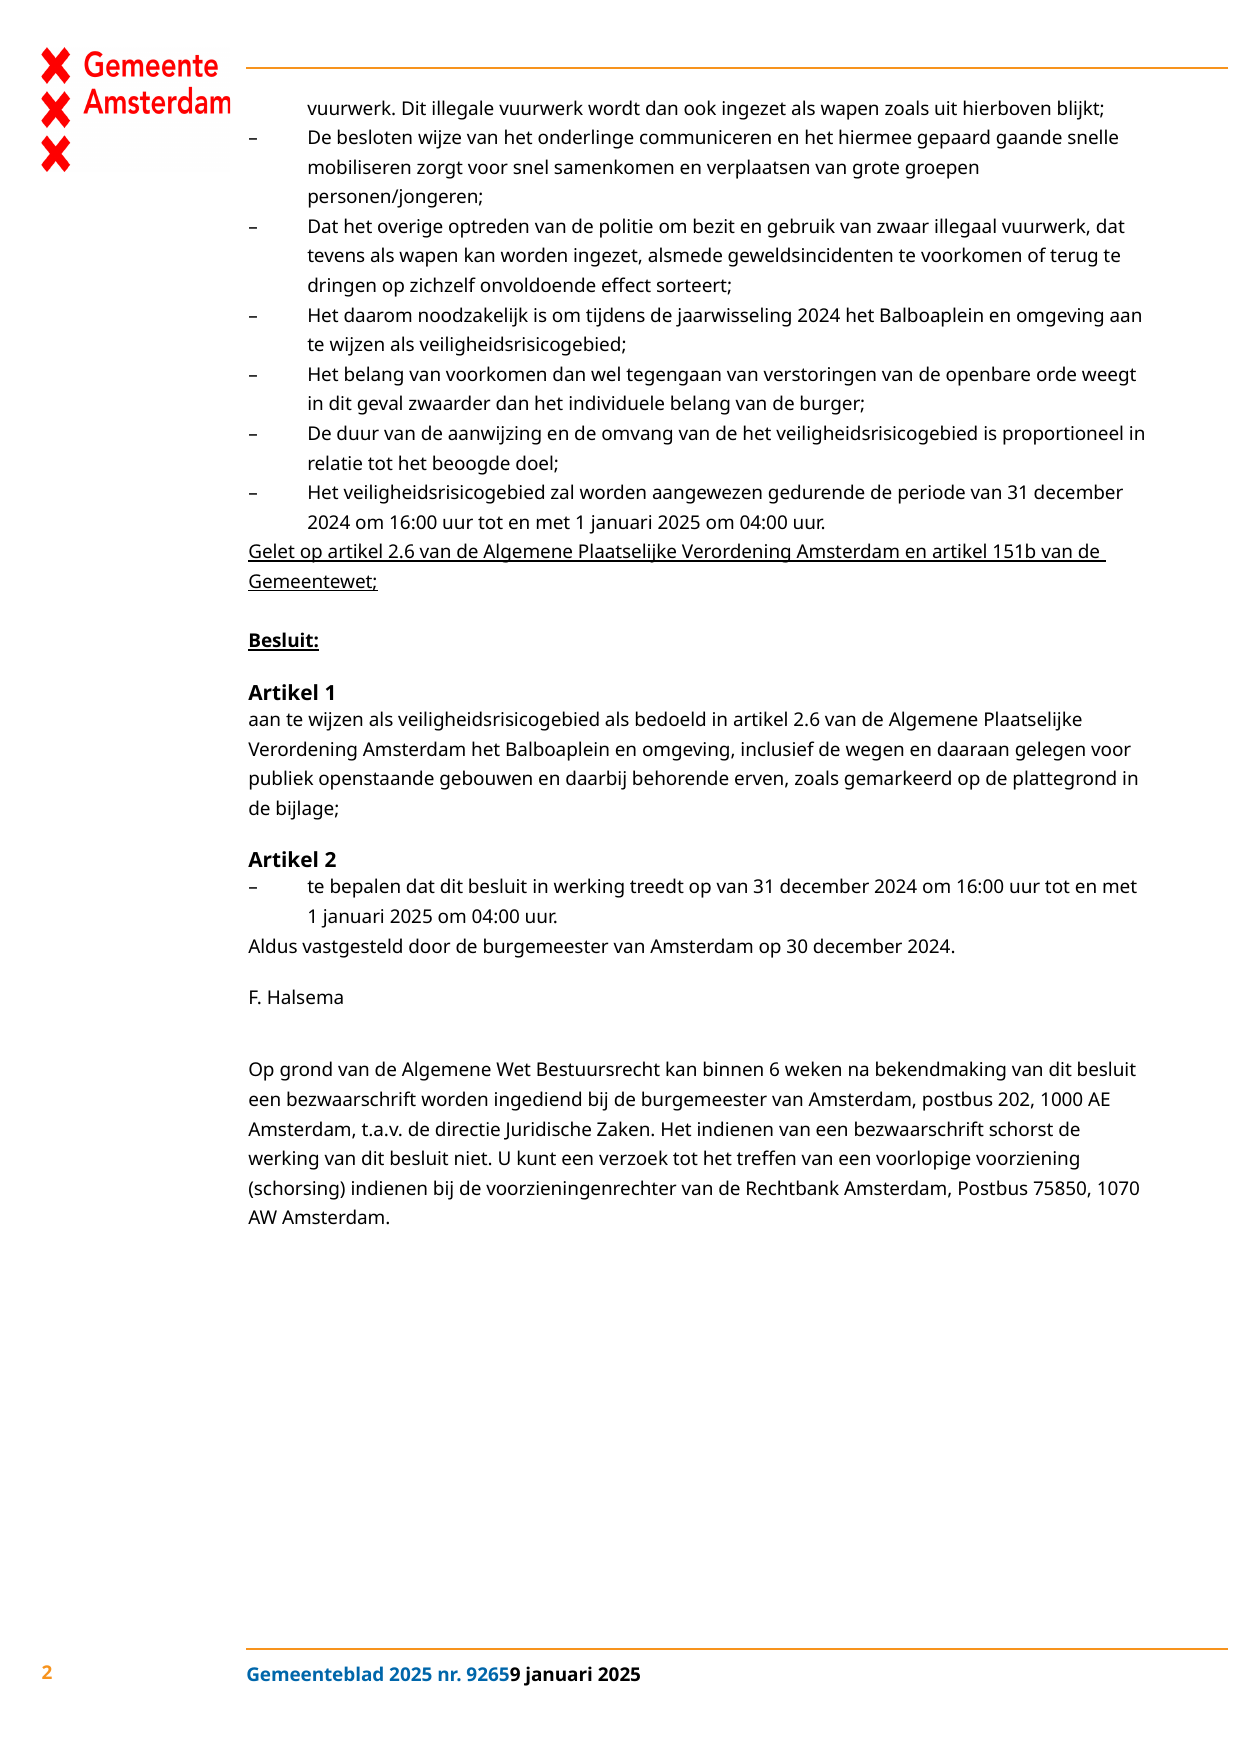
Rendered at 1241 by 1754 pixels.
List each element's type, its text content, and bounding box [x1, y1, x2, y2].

list De besloten wijze van het onderlinge communiceren en het hiermee gepaard gaande snelle mobiliseren zorgt voor snel samenkomen en verplaatsen van grote groepen personen/jongeren; [248, 124, 1152, 209]
text Besluit: [248, 627, 1152, 653]
list vuurwerk. Dit illegale vuurwerk wordt dan ook ingezet als wapen zoals uit hierboven blijkt; [248, 95, 1152, 121]
list Het veiligheidsrisicogebied zal worden aangewezen gedurende de periode van 31 december 2024 om 16:00 uur tot en met 1 januari 2025 om 04:00 uur. [248, 479, 1152, 535]
text F. Halsema [248, 984, 1152, 1010]
picture [41, 47, 231, 172]
list Dat het overige optreden van de politie om bezit en gebruik van zwaar illegaal vuurwerk, dat tevens als wapen kan worden ingezet, alsmede geweldsincidenten te voorkomen of terug te dringen op zichzelf onvoldoende effect sorteert; [248, 213, 1152, 298]
list te bepalen dat dit besluit in werking treedt op van 31 december 2024 om 16:00 uur tot en met 1 januari 2025 om 04:00 uur. [248, 874, 1152, 929]
list Het belang van voorkomen dan wel tegengaan van verstoringen van de openbare orde weegt in dit geval zwaarder dan het individuele belang van de burger; [248, 361, 1152, 416]
text Gelet op artikel 2.6 van de Algemene Plaatselijke Verordening Amsterdam en artikel 151b van de Gemeentewet; [248, 538, 1152, 594]
list Het daarom noodzakelijk is om tijdens de jaarwisseling 2024 het Balboaplein en omgeving aan te wijzen als veiligheidsrisicogebied; [248, 302, 1152, 357]
text Op grond van de Algemene Wet Bestuursrecht kan binnen 6 weken na bekendmaking van dit besluit een bezwaarschrift worden ingediend bij de burgemeester van Amsterdam, postbus 202, 1000 AE Amsterdam, t.a.v. de directie Juridische Zaken. Het indienen van een bezwaarschrift schorst de werking van dit besluit niet. U kunt een verzoek tot het treffen van een voorlopige voorziening (schorsing) indienen bij de voorzieningenrechter van de Rechtbank Amsterdam, Postbus 75850, 1070 AW Amsterdam. [248, 1057, 1152, 1230]
text Aldus vastgesteld door de burgemeester van Amsterdam op 30 december 2024. [248, 933, 1152, 959]
list De duur van de aanwijzing en de omvang van de het veiligheidsrisicogebied is proportioneel in relatie tot het beoogde doel; [248, 420, 1152, 476]
text Artikel 1 [248, 678, 1152, 706]
text aan te wijzen als veiligheidsrisicogebied als bedoeld in artikel 2.6 van de Algemene Plaatselijke Verordening Amsterdam het Balboaplein en omgeving, inclusief de wegen en daaraan gelegen voor publiek openstaande gebouwen en daarbij behorende erven, zoals gemarkeerd op de plattegrond in de bijlage; [248, 706, 1152, 821]
text Artikel 2 [248, 845, 1152, 874]
